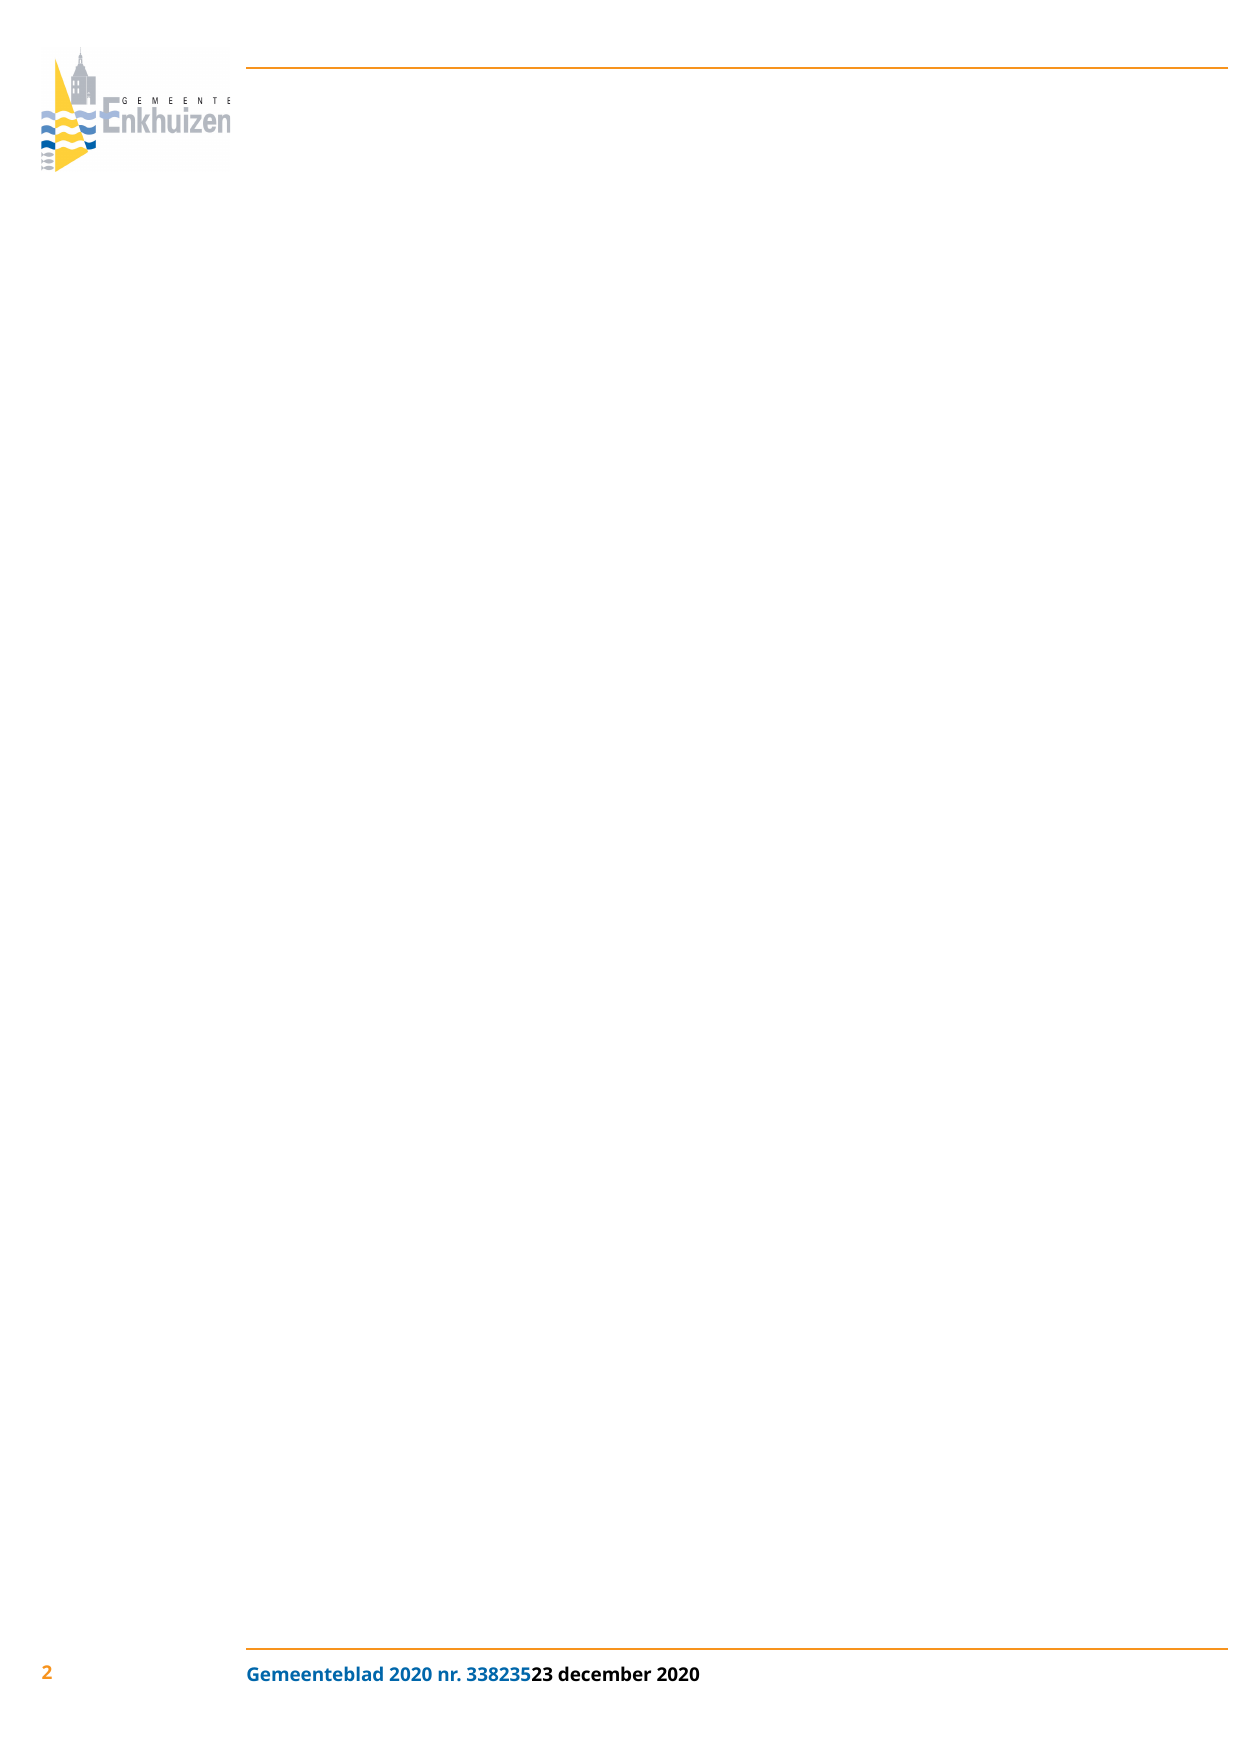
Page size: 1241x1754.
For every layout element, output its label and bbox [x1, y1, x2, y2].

picture [41, 47, 231, 172]
